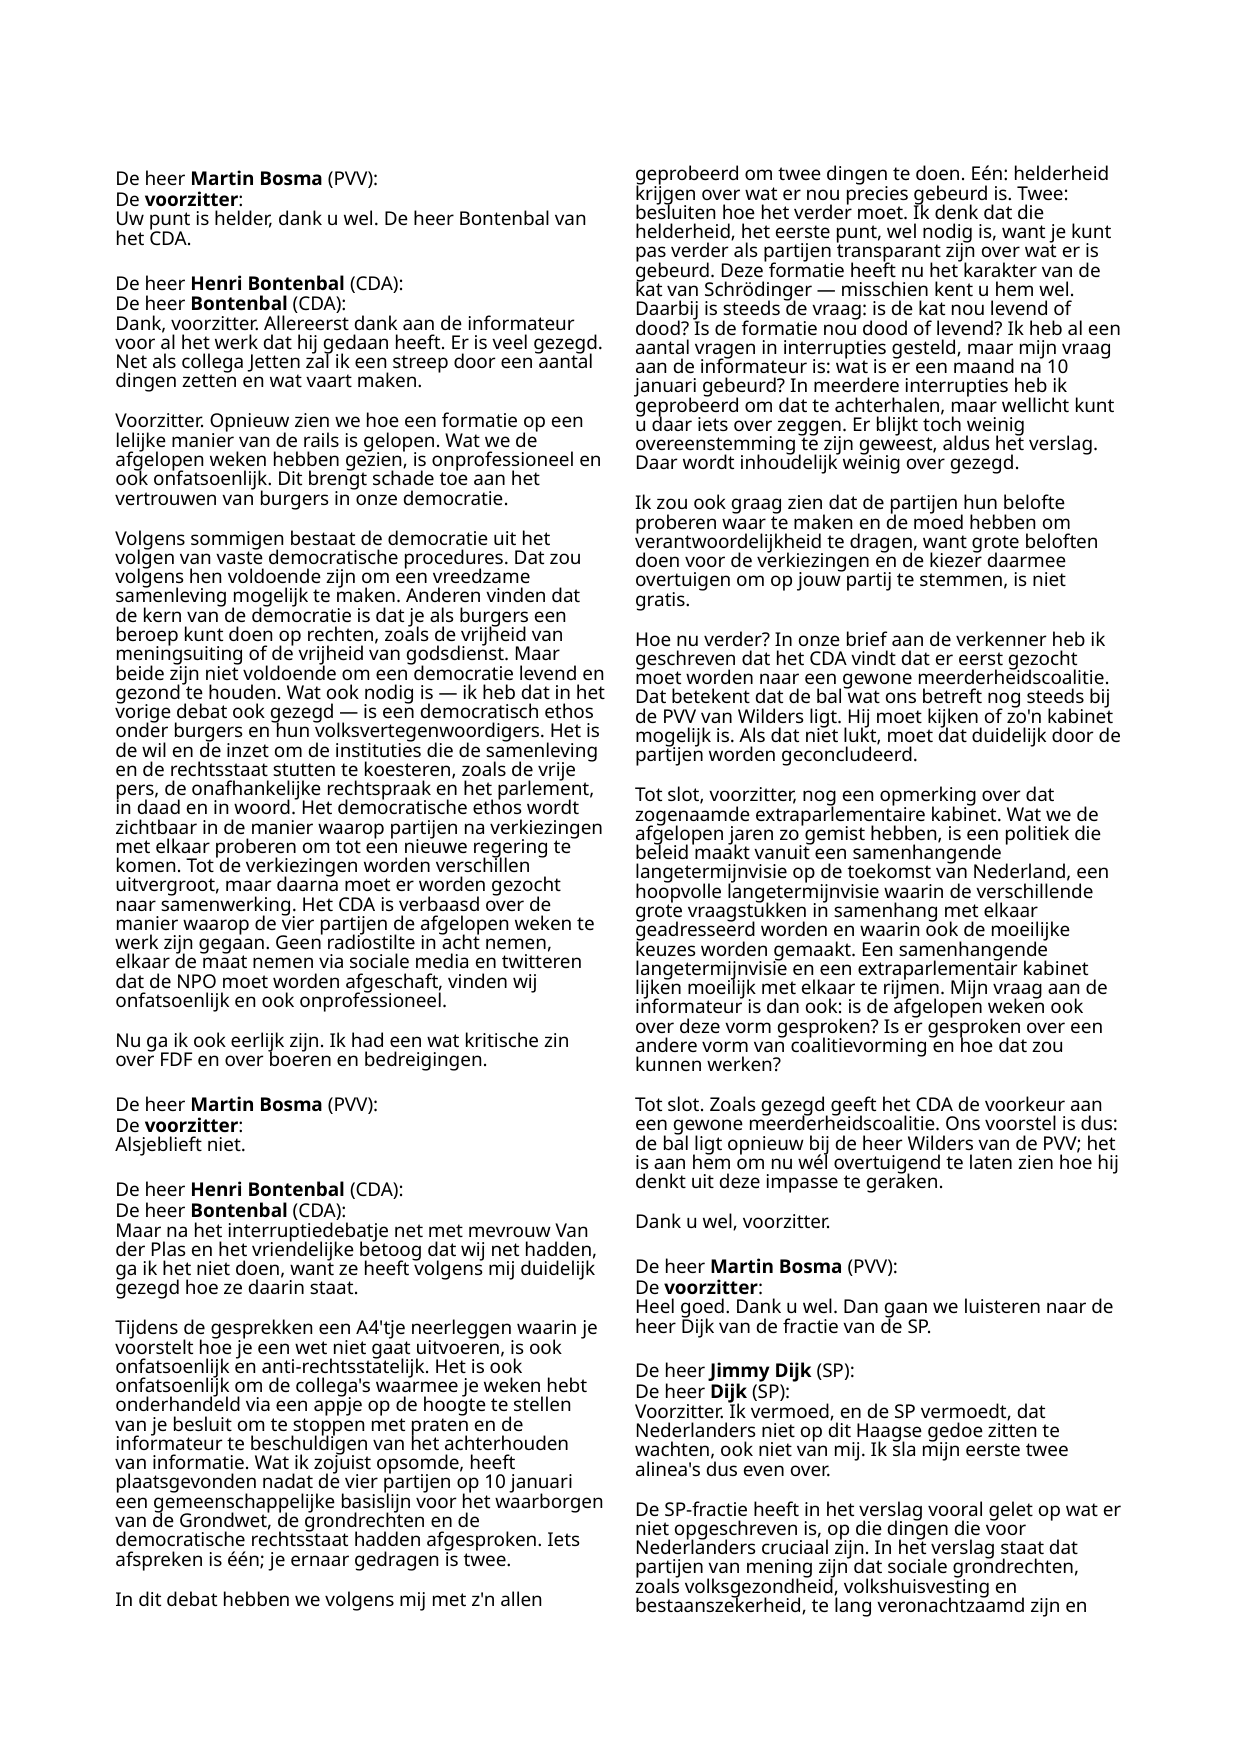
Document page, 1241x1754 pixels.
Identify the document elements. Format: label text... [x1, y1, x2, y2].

text Voorzitter. Ik vermoed, en de SP vermoedt, dat Nederlanders niet op dit Haagse gedoe zitten te wachten, ook niet van mij. Ik sla mijn eerste twee alinea's dus even over. [635, 1403, 1125, 1480]
text Heel goed. Dank u wel. Dan gaan we luisteren naar de heer Dijk van de fractie van de SP. [635, 1298, 1125, 1337]
text De heer Martin Bosma (PVV): [115, 165, 605, 191]
text Tot slot, voorzitter, nog een opmerking over dat zogenaamde extraparlementaire kabinet. Wat we de afgelopen jaren zo gemist hebben, is een politiek die beleid maakt vanuit een samenhangende langetermijnvisie op de toekomst van Nederland, een hoopvolle langetermijnvisie waarin de verschillende grote vraagstukken in samenhang met elkaar geadresseerd worden en waarin ook de moeilijke keuzes worden gemaakt. Een samenhangende langetermijnvisie en een extraparlementair kabinet lijken moeilijk met elkaar te rijmen. Mijn vraag aan de informateur is dan ook: is de afgelopen weken ook over deze vorm gesproken? Is er gesproken over een andere vorm van coalitievorming en hoe dat zou kunnen werken? [635, 786, 1125, 1075]
text Tot slot. Zoals gezegd geeft het CDA de voorkeur aan een gewone meerderheidscoalitie. Ons voorstel is dus: de bal ligt opnieuw bij de heer Wilders van de PVV; het is aan hem om nu wél overtuigend te laten zien hoe hij denkt uit deze impasse te geraken. [635, 1096, 1125, 1192]
text De heer Bontenbal (CDA): [115, 295, 605, 315]
text De heer Dijk (SP): [635, 1383, 1125, 1403]
text De heer Bontenbal (CDA): [115, 1202, 605, 1222]
text De heer Martin Bosma (PVV): [635, 1253, 1125, 1279]
text Tijdens de gesprekken een A4'tje neerleggen waarin je voorstelt hoe je een wet niet gaat uitvoeren, is ook onfatsoenlijk en anti-rechtsstatelijk. Het is ook onfatsoenlijk om de collega's waarmee je weken hebt onderhandeld via een appje op de hoogte te stellen van je besluit om te stoppen met praten en de informateur te beschuldigen van het achterhouden van informatie. Wat ik zojuist opsomde, heeft plaatsgevonden nadat de vier partijen op 10 januari een gemeenschappelijke basislijn voor het waarborgen van de Grondwet, de grondrechten en de democratische rechtsstaat hadden afgesproken. Iets afspreken is één; je ernaar gedragen is twee. [115, 1319, 605, 1570]
text Nu ga ik ook eerlijk zijn. Ik had een wat kritische zin over FDF en over boeren en bedreigingen. [115, 1032, 605, 1071]
text De heer Henri Bontenbal (CDA): [115, 270, 605, 295]
text De heer Jimmy Dijk (SP): [635, 1358, 1125, 1383]
text Voorzitter. Opnieuw zien we hoe een formatie op een lelijke manier van de rails is gelopen. Wat we de afgelopen weken hebben gezien, is onprofessioneel en ook onfatsoenlijk. Dit brengt schade toe aan het vertrouwen van burgers in onze democratie. [115, 412, 605, 509]
text Alsjeblieft niet. [115, 1136, 605, 1156]
text De voorzitter: [115, 191, 605, 210]
text Uw punt is helder, dank u wel. De heer Bontenbal van het CDA. [115, 210, 605, 249]
text Hoe nu verder? In onze brief aan de verkenner heb ik geschreven dat het CDA vindt dat er eerst gezocht moet worden naar een gewone meerderheidscoalitie. Dat betekent dat de bal wat ons betreft nog steeds bij de PVV van Wilders ligt. Hij moet kijken of zo'n kabinet mogelijk is. Als dat niet lukt, moet dat duidelijk door de partijen worden geconcludeerd. [635, 631, 1125, 766]
text geprobeerd om twee dingen te doen. Eén: helderheid krijgen over wat er nou precies gebeurd is. Twee: besluiten hoe het verder moet. Ik denk dat die helderheid, het eerste punt, wel nodig is, want je kunt pas verder als partijen transparant zijn over wat er is gebeurd. Deze formatie heeft nu het karakter van de kat van Schrödinger — misschien kent u hem wel. Daarbij is steeds de vraag: is de kat nou levend of dood? Is de formatie nou dood of levend? Ik heb al een aantal vragen in interrupties gesteld, maar mijn vraag aan de informateur is: wat is er een maand na 10 januari gebeurd? In meerdere interrupties heb ik geprobeerd om dat te achterhalen, maar wellicht kunt u daar iets over zeggen. Er blijkt toch weinig overeenstemming te zijn geweest, aldus het verslag. Daar wordt inhoudelijk weinig over gezegd. [635, 165, 1125, 474]
text De voorzitter: [635, 1279, 1125, 1298]
text Dank u wel, voorzitter. [635, 1213, 1125, 1232]
text De heer Henri Bontenbal (CDA): [115, 1177, 605, 1202]
text De heer Martin Bosma (PVV): [115, 1091, 605, 1117]
text Maar na het interruptiedebatje net met mevrouw Van der Plas en het vriendelijke betoog dat wij net hadden, ga ik het niet doen, want ze heeft volgens mij duidelijk gezegd hoe ze daarin staat. [115, 1222, 605, 1299]
text De voorzitter: [115, 1117, 605, 1136]
text In dit debat hebben we volgens mij met z'n allen [115, 1591, 605, 1610]
text De SP-fractie heeft in het verslag vooral gelet op wat er niet opgeschreven is, op die dingen die voor Nederlanders cruciaal zijn. In het verslag staat dat partijen van mening zijn dat sociale grondrechten, zoals volksgezondheid, volkshuisvesting en bestaanszekerheid, te lang veronachtzaamd zijn en [635, 1501, 1125, 1616]
text Volgens sommigen bestaat de democratie uit het volgen van vaste democratische procedures. Dat zou volgens hen voldoende zijn om een vreedzame samenleving mogelijk te maken. Anderen vinden dat de kern van de democratie is dat je als burgers een beroep kunt doen op rechten, zoals de vrijheid van meningsuiting of de vrijheid van godsdienst. Maar beide zijn niet voldoende om een democratie levend en gezond te houden. Wat ook nodig is — ik heb dat in het vorige debat ook gezegd — is een democratisch ethos onder burgers en hun volksvertegenwoordigers. Het is de wil en de inzet om de instituties die de samenleving en de rechtsstaat stutten te koesteren, zoals de vrije pers, de onafhankelijke rechtspraak en het parlement, in daad en in woord. Het democratische ethos wordt zichtbaar in de manier waarop partijen na verkiezingen met elkaar proberen om tot een nieuwe regering te komen. Tot de verkiezingen worden verschillen uitvergroot, maar daarna moet er worden gezocht naar samenwerking. Het CDA is verbaasd over de manier waarop de vier partijen de afgelopen weken te werk zijn gegaan. Geen radiostilte in acht nemen, elkaar de maat nemen via sociale media en twitteren dat de NPO moet worden afgeschaft, vinden wij onfatsoenlijk en ook onprofessioneel. [115, 529, 605, 1011]
text Ik zou ook graag zien dat de partijen hun belofte proberen waar te maken en de moed hebben om verantwoordelijkheid te dragen, want grote beloften doen voor de verkiezingen en de kiezer daarmee overtuigen om op jouw partij te stemmen, is niet gratis. [635, 494, 1125, 610]
text Dank, voorzitter. Allereerst dank aan de informateur voor al het werk dat hij gedaan heeft. Er is veel gezegd. Net als collega Jetten zal ik een streep door een aantal dingen zetten en wat vaart maken. [115, 315, 605, 392]
